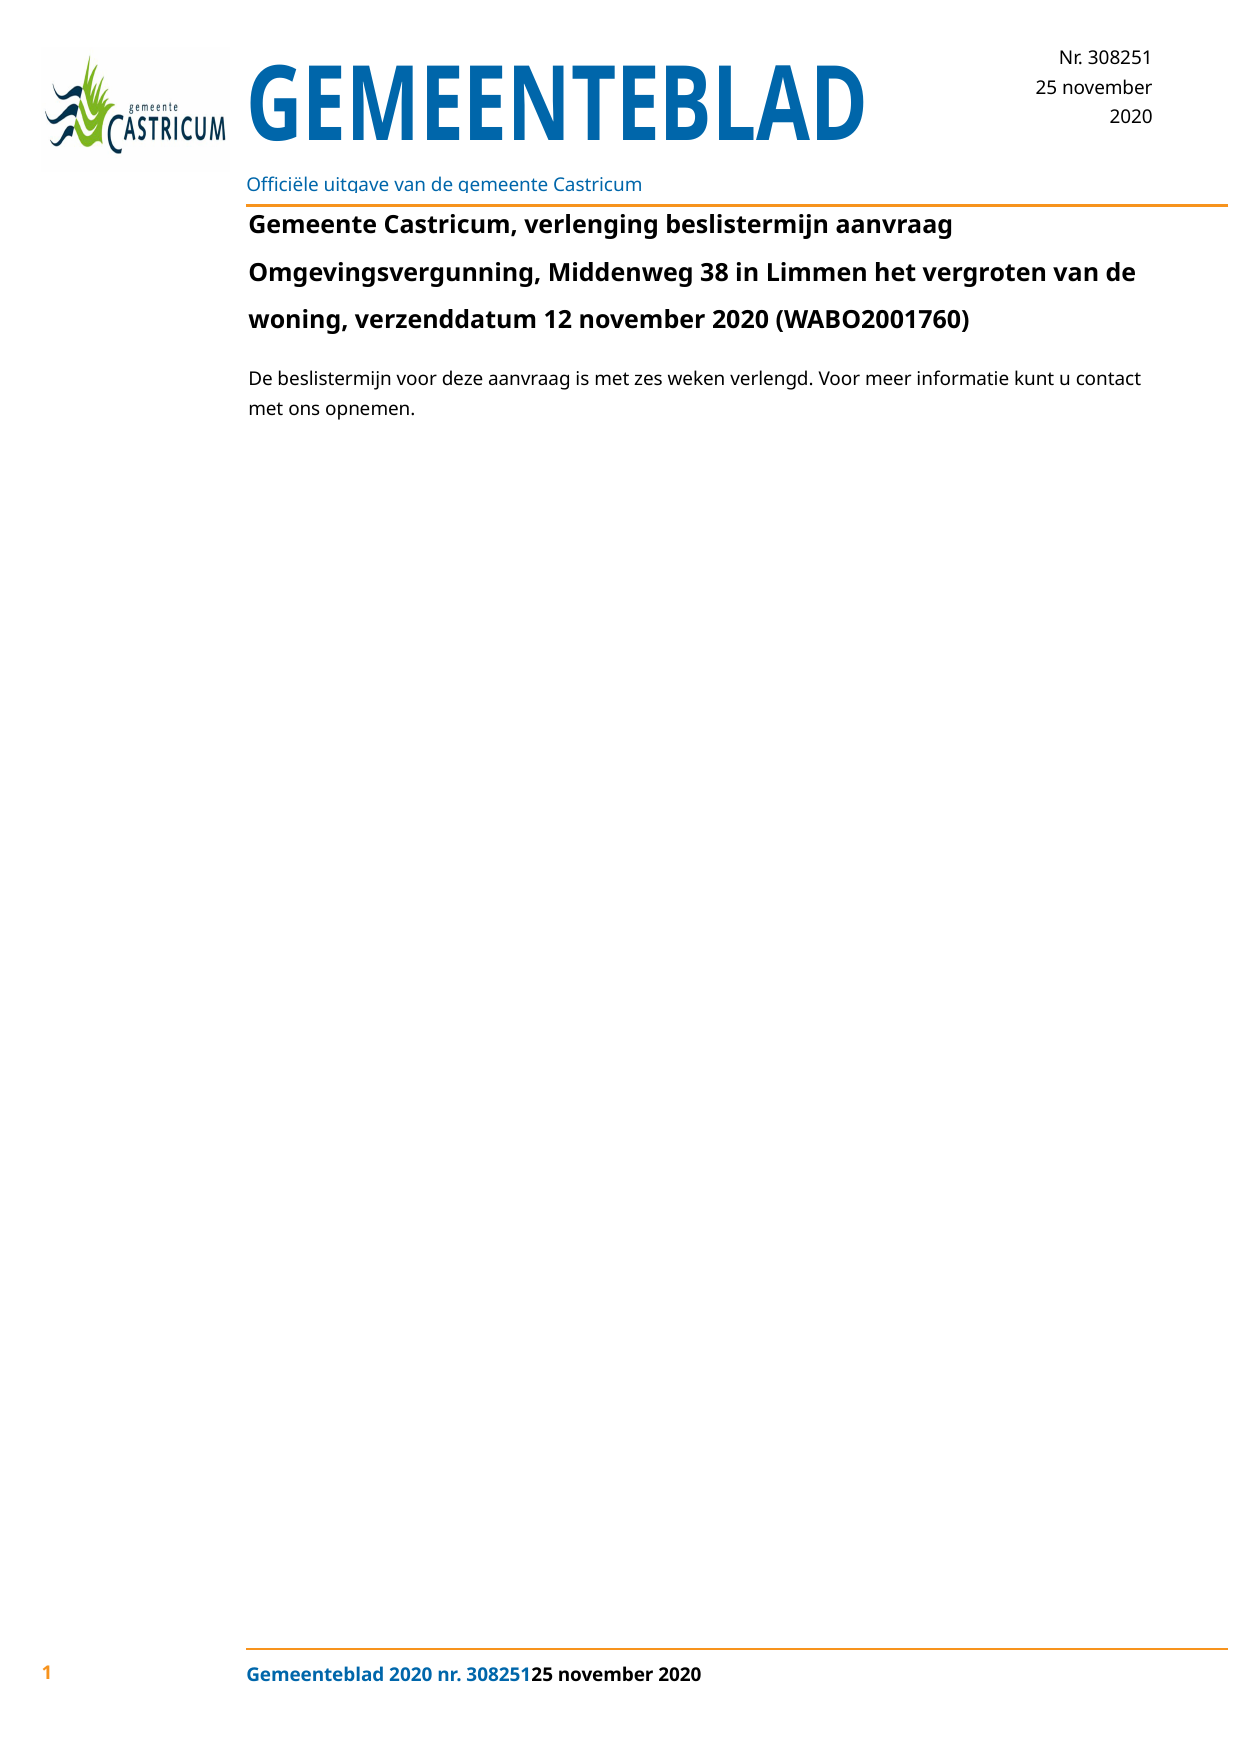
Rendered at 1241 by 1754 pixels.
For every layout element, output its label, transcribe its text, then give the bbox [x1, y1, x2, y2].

text Gemeente Castricum, verlenging beslistermijn aanvraag Omgevingsvergunning, Middenweg 38 in Limmen het vergroten van de woning, verzenddatum 12 november 2020 (WABO2001760) [248, 207, 1152, 336]
picture [41, 47, 231, 172]
text De beslistermijn voor deze aanvraag is met zes weken verlengd. Voor meer informatie kunt u contact met ons opnemen. [248, 366, 1152, 421]
